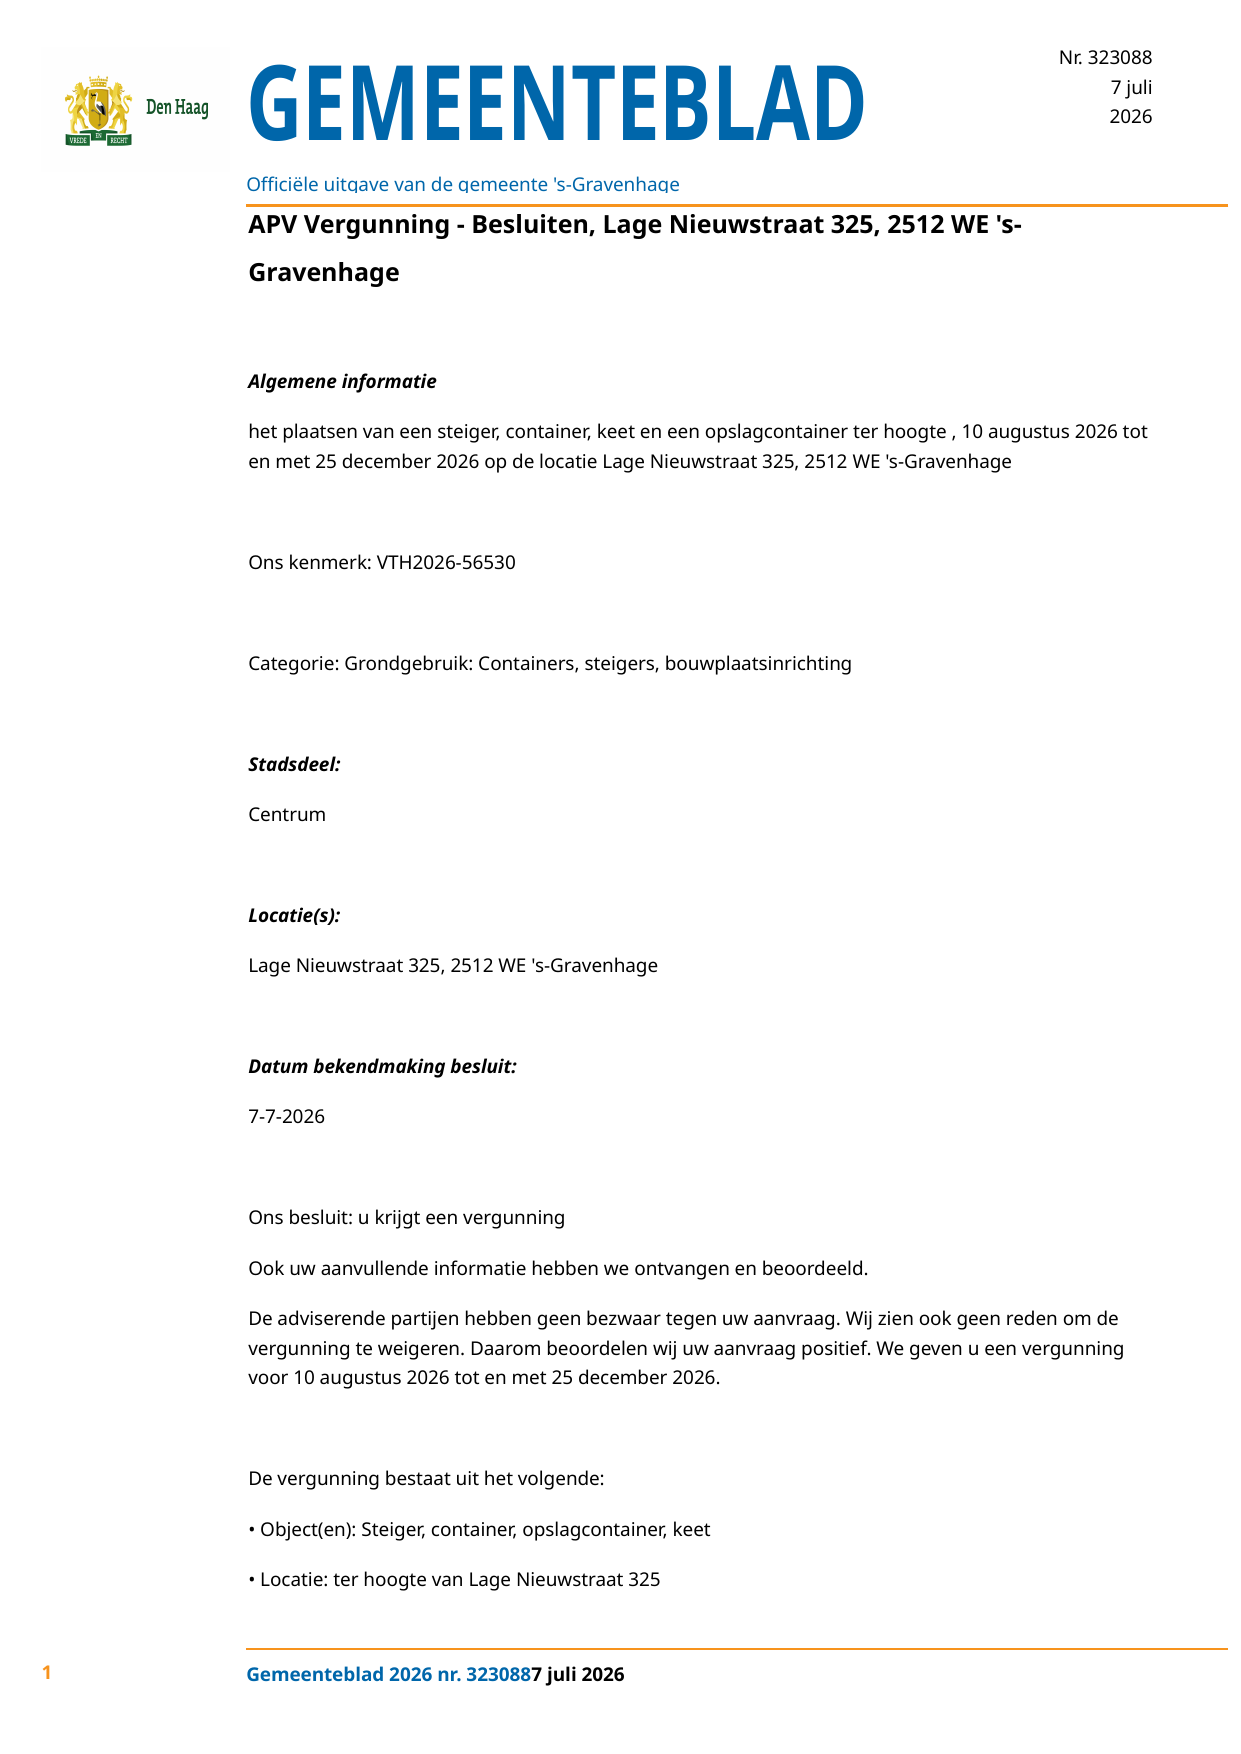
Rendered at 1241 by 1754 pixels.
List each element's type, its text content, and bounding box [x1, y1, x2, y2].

text Datum bekendmaking besluit: [248, 1053, 1152, 1079]
text Stadsdeel: [248, 751, 1152, 777]
text Locatie(s): [248, 902, 1152, 928]
text Ook uw aanvullende informatie hebben we ontvangen en beoordeeld. [248, 1255, 1152, 1281]
picture [41, 47, 231, 172]
text APV Vergunning - Besluiten, Lage Nieuwstraat 325, 2512 WE 's-Gravenhage [248, 207, 1152, 288]
text De adviserende partijen hebben geen bezwaar tegen uw aanvraag. Wij zien ook geen reden om de vergunning te weigeren. Daarom beoordelen wij uw aanvraag positief. We geven u een vergunning voor 10 augustus 2026 tot en met 25 december 2026. [248, 1305, 1152, 1390]
text Ons besluit: u krijgt een vergunning [248, 1204, 1152, 1230]
text 7-7-2026 [248, 1104, 1152, 1129]
text Ons kenmerk: VTH2026-56530 [248, 549, 1152, 575]
text De vergunning bestaat uit het volgende: [248, 1465, 1152, 1491]
text Centrum [248, 801, 1152, 827]
text Algemene informatie [248, 368, 1152, 394]
text • Object(en): Steiger, container, opslagcontainer, keet [248, 1516, 1152, 1542]
text • Locatie: ter hoogte van Lage Nieuwstraat 325 [248, 1566, 1152, 1592]
text Lage Nieuwstraat 325, 2512 WE 's-Gravenhage [248, 952, 1152, 978]
text het plaatsen van een steiger, container, keet en een opslagcontainer ter hoogte , 10 augustus 2026 tot en met 25 december 2026 op de locatie Lage Nieuwstraat 325, 2512 WE 's-Gravenhage [248, 419, 1152, 474]
text Categorie: Grondgebruik: Containers, steigers, bouwplaatsinrichting [248, 650, 1152, 676]
